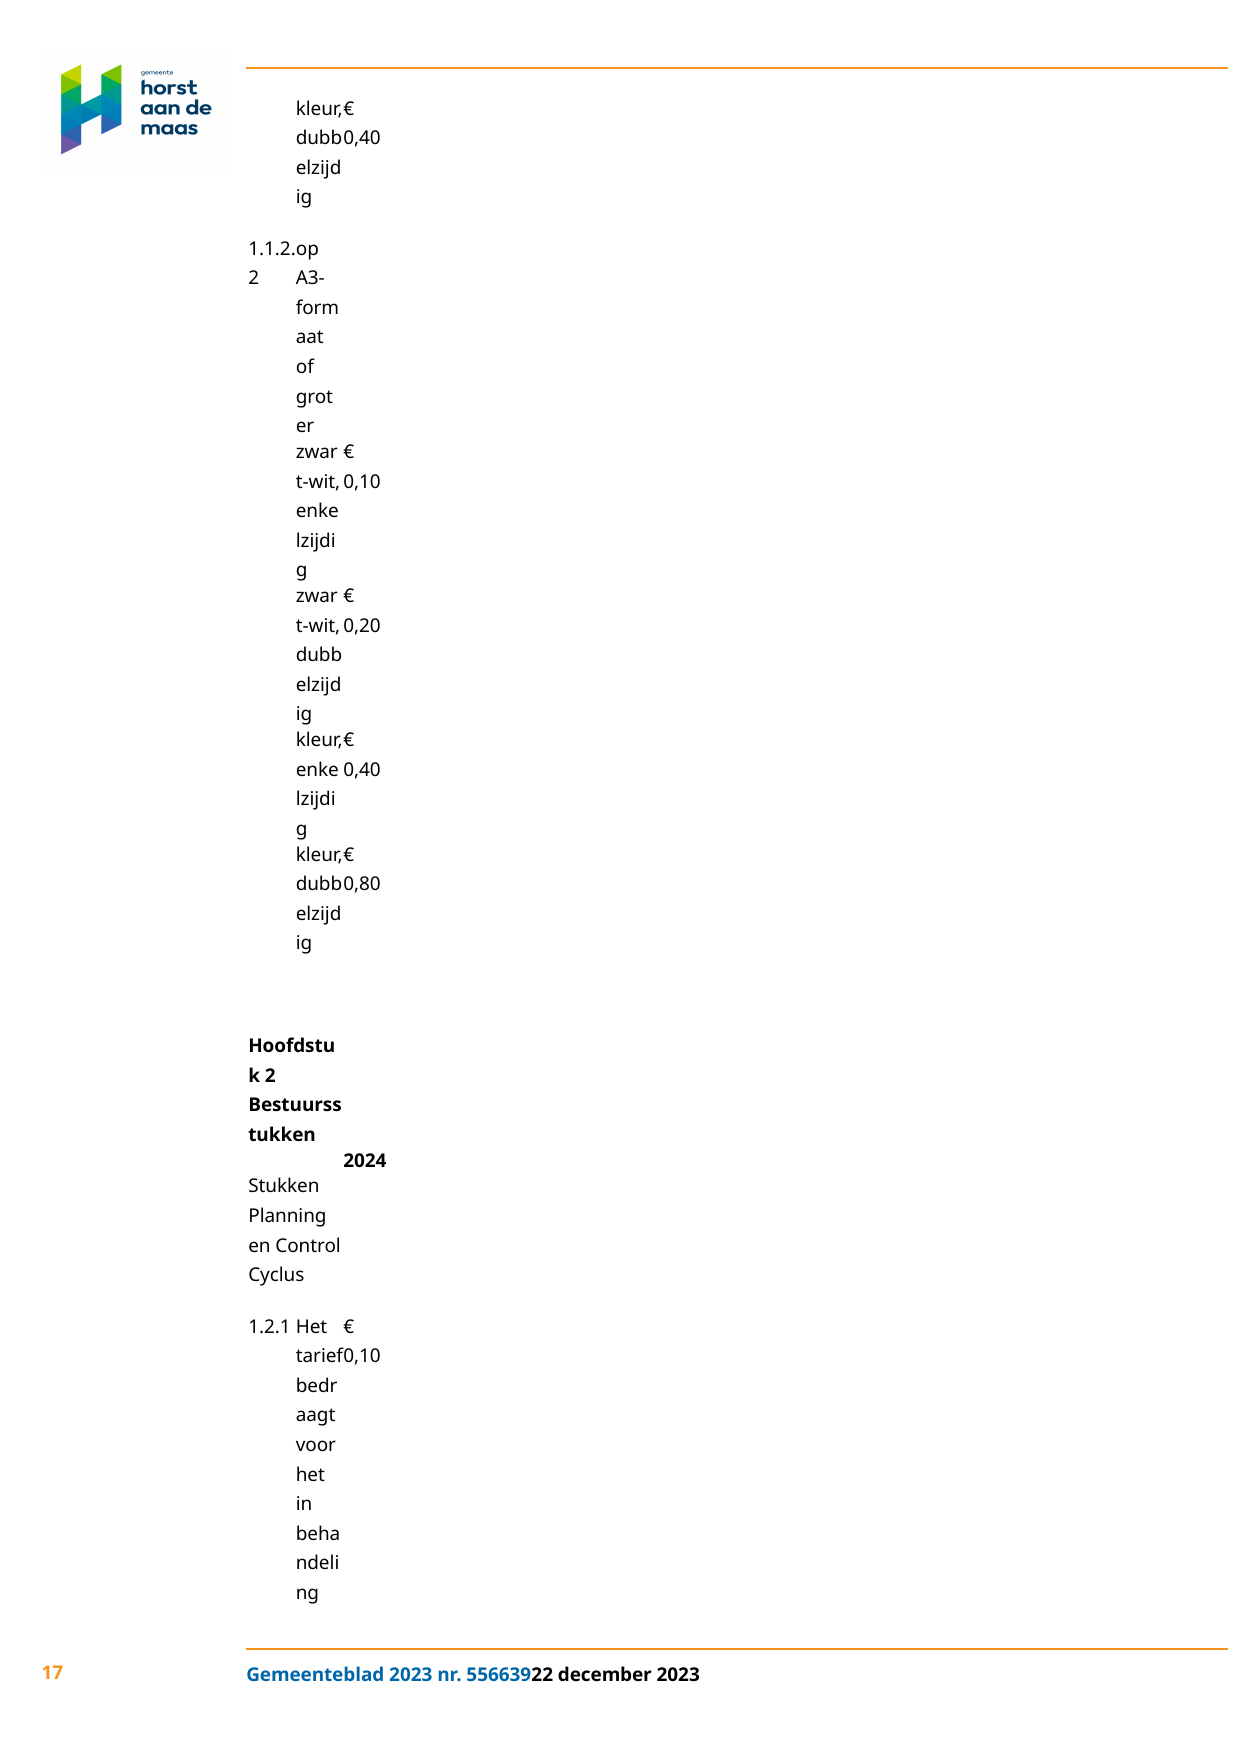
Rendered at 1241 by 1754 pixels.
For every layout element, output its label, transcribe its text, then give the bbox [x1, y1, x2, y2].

table_cell [248, 1147, 296, 1173]
table_cell € 0,40 [343, 726, 391, 841]
table_cell 1.2.1 [248, 1313, 296, 1605]
table_cell 2024 [343, 1147, 391, 1173]
table_cell [296, 1287, 343, 1313]
table_cell [248, 1007, 296, 1032]
table_cell € 0,20 [343, 582, 391, 726]
table_cell [296, 955, 343, 981]
picture [41, 47, 231, 172]
table_cell [248, 955, 296, 981]
table_cell Hoofdstuk 2 Bestuursstukken [248, 1033, 343, 1147]
table_cell [248, 1287, 296, 1313]
table_cell [343, 1173, 391, 1287]
table_cell [248, 726, 296, 841]
table_cell [248, 209, 296, 235]
table_cell kleur, enkelzijdig [296, 726, 343, 841]
table_cell [296, 1007, 343, 1032]
table_cell [343, 209, 391, 235]
table_cell Stukken Planning en Control Cyclus [248, 1173, 343, 1287]
table_cell op A3-formaat of groter [296, 235, 343, 438]
table_cell [248, 582, 296, 726]
table_cell [248, 438, 296, 582]
table_cell [296, 209, 343, 235]
table_cell 1.1.2.2 [248, 235, 296, 438]
table_cell [248, 95, 296, 209]
table_cell [343, 955, 391, 981]
table_cell € 0,80 [343, 841, 391, 955]
table_cell [296, 981, 343, 1007]
table_cell zwart-wit, enkelzijdig [296, 438, 343, 582]
table_cell [296, 1147, 343, 1173]
table_cell € 0,40 [343, 95, 391, 209]
table_cell [343, 235, 391, 438]
table_cell zwart-wit, dubbelzijdig [296, 582, 343, 726]
table_cell kleur, dubbelzijdig [296, 841, 343, 955]
table_cell € 0,10 [343, 438, 391, 582]
table_cell Het tarief bedraagt voor het in behandeling [296, 1313, 343, 1605]
table_cell [343, 1033, 391, 1147]
table_cell [248, 981, 296, 1007]
table_cell [343, 1287, 391, 1313]
table_cell € 0,10 [343, 1313, 391, 1605]
table_cell kleur, dubbelzijdig [296, 95, 343, 209]
table_cell [343, 1007, 391, 1032]
table_cell [248, 841, 296, 955]
table_cell [343, 981, 391, 1007]
